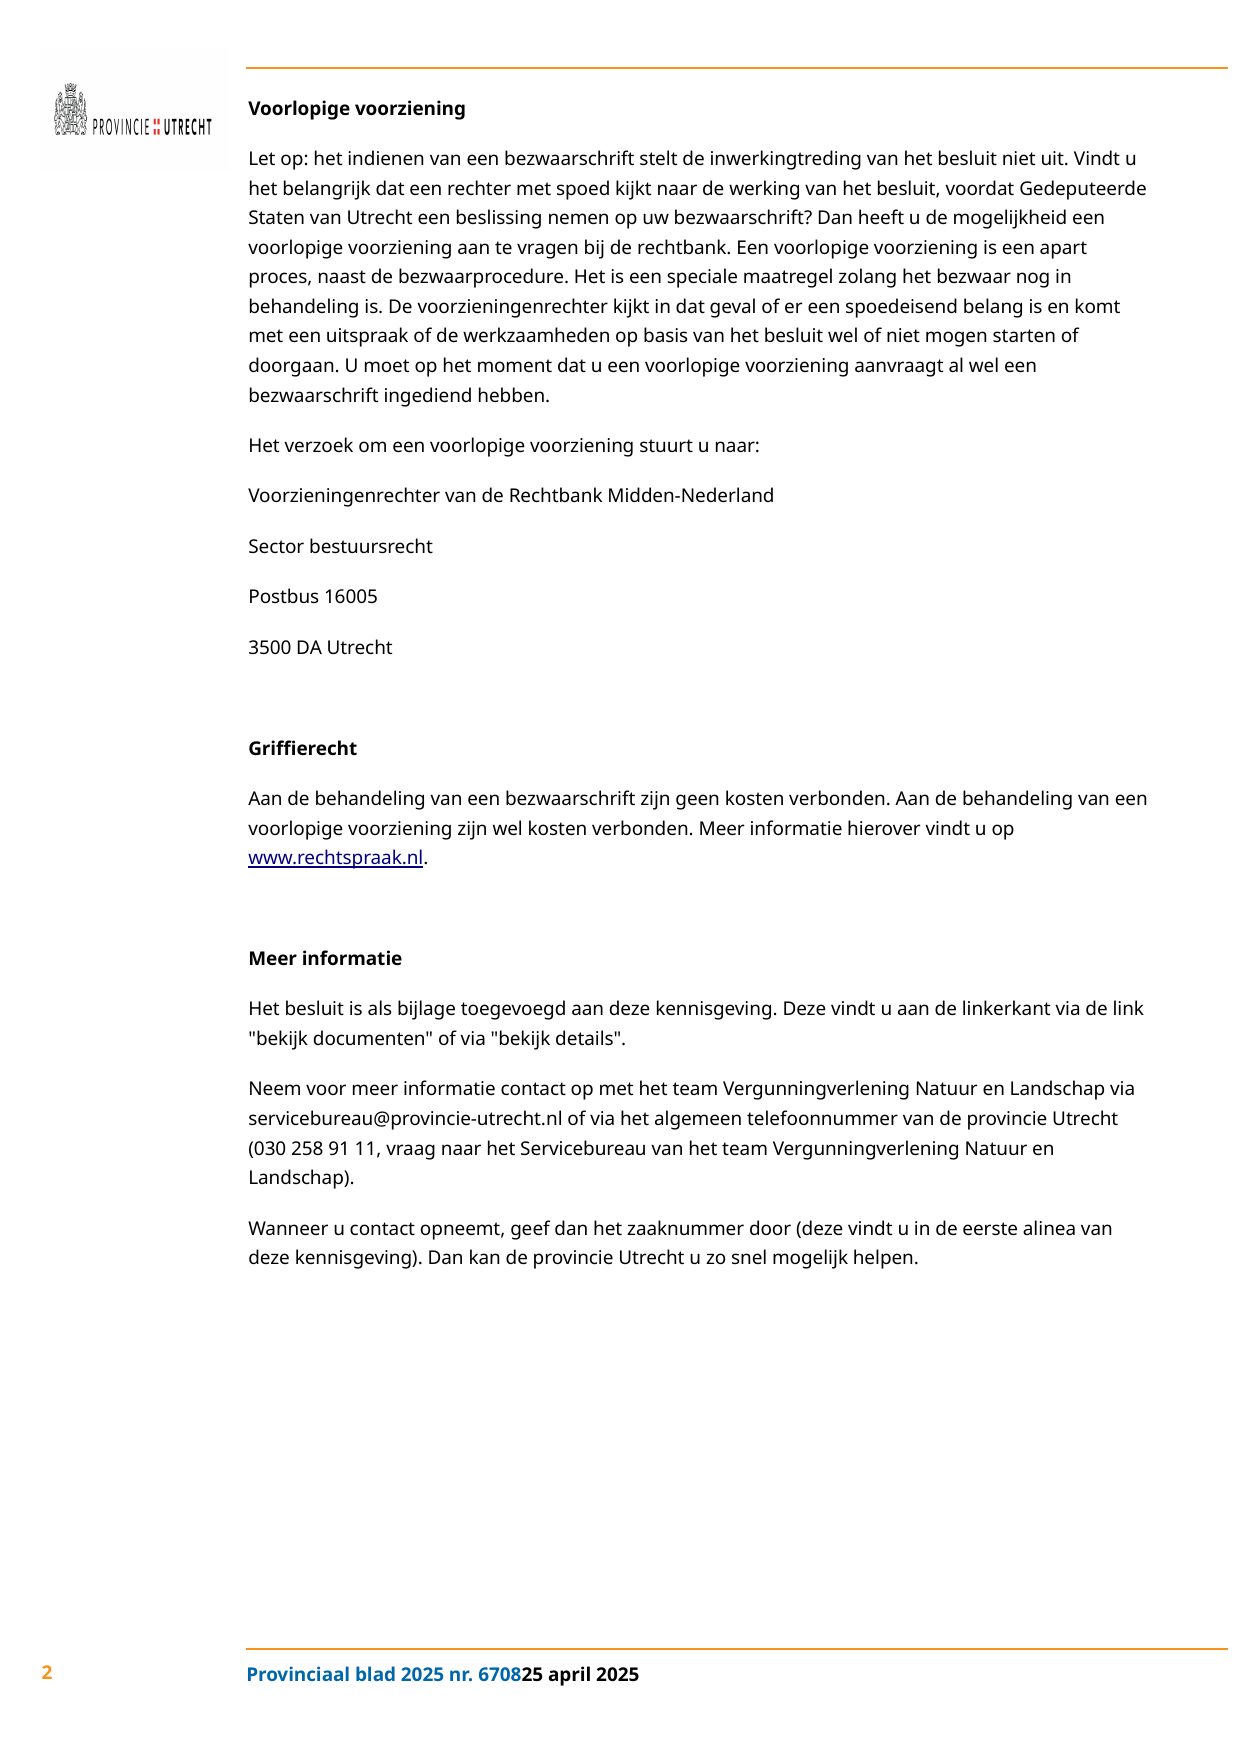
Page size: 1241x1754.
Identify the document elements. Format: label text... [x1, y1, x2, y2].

picture [41, 47, 231, 172]
text Sector bestuursrecht [248, 533, 1152, 559]
text Voorzieningenrechter van de Rechtbank Midden-Nederland [248, 483, 1152, 508]
text Het besluit is als bijlage toegevoegd aan deze kennisgeving. Deze vindt u aan de linkerkant via de link "bekijk documenten" of via "bekijk details". [248, 996, 1152, 1051]
text Aan de behandeling van een bezwaarschrift zijn geen kosten verbonden. Aan de behandeling van een voorlopige voorziening zijn wel kosten verbonden. Meer informatie hierover vindt u op www.rechtspraak.nl. [248, 785, 1152, 870]
text Let op: het indienen van een bezwaarschrift stelt de inwerkingtreding van het besluit niet uit. Vindt u het belangrijk dat een rechter met spoed kijkt naar de werking van het besluit, voordat Gedeputeerde Staten van Utrecht een beslissing nemen op uw bezwaarschrift? Dan heeft u de mogelijkheid een voorlopige voorziening aan te vragen bij de rechtbank. Een voorlopige voorziening is een apart proces, naast de bezwaarprocedure. Het is een speciale maatregel zolang het bezwaar nog in behandeling is. De voorzieningenrechter kijkt in dat geval of er een spoedeisend belang is en komt met een uitspraak of de werkzaamheden op basis van het besluit wel of niet mogen starten of doorgaan. U moet op het moment dat u een voorlopige voorziening aanvraagt al wel een bezwaarschrift ingediend hebben. [248, 145, 1152, 408]
text Griffierecht [248, 735, 1152, 761]
text 3500 DA Utrecht [248, 634, 1152, 660]
text Postbus 16005 [248, 583, 1152, 609]
text Het verzoek om een voorlopige voorziening stuurt u naar: [248, 432, 1152, 458]
text Voorlopige voorziening [248, 95, 1152, 121]
text Wanneer u contact opneemt, geef dan het zaaknummer door (deze vindt u in de eerste alinea van deze kennisgeving). Dan kan de provincie Utrecht u zo snel mogelijk helpen. [248, 1215, 1152, 1270]
text Neem voor meer informatie contact op met het team Vergunningverlening Natuur en Landschap via servicebureau@provincie-utrecht.nl of via het algemeen telefoonnummer van de provincie Utrecht (030 258 91 11, vraag naar het Servicebureau van het team Vergunningverlening Natuur en Landschap). [248, 1076, 1152, 1190]
text Meer informatie [248, 945, 1152, 971]
